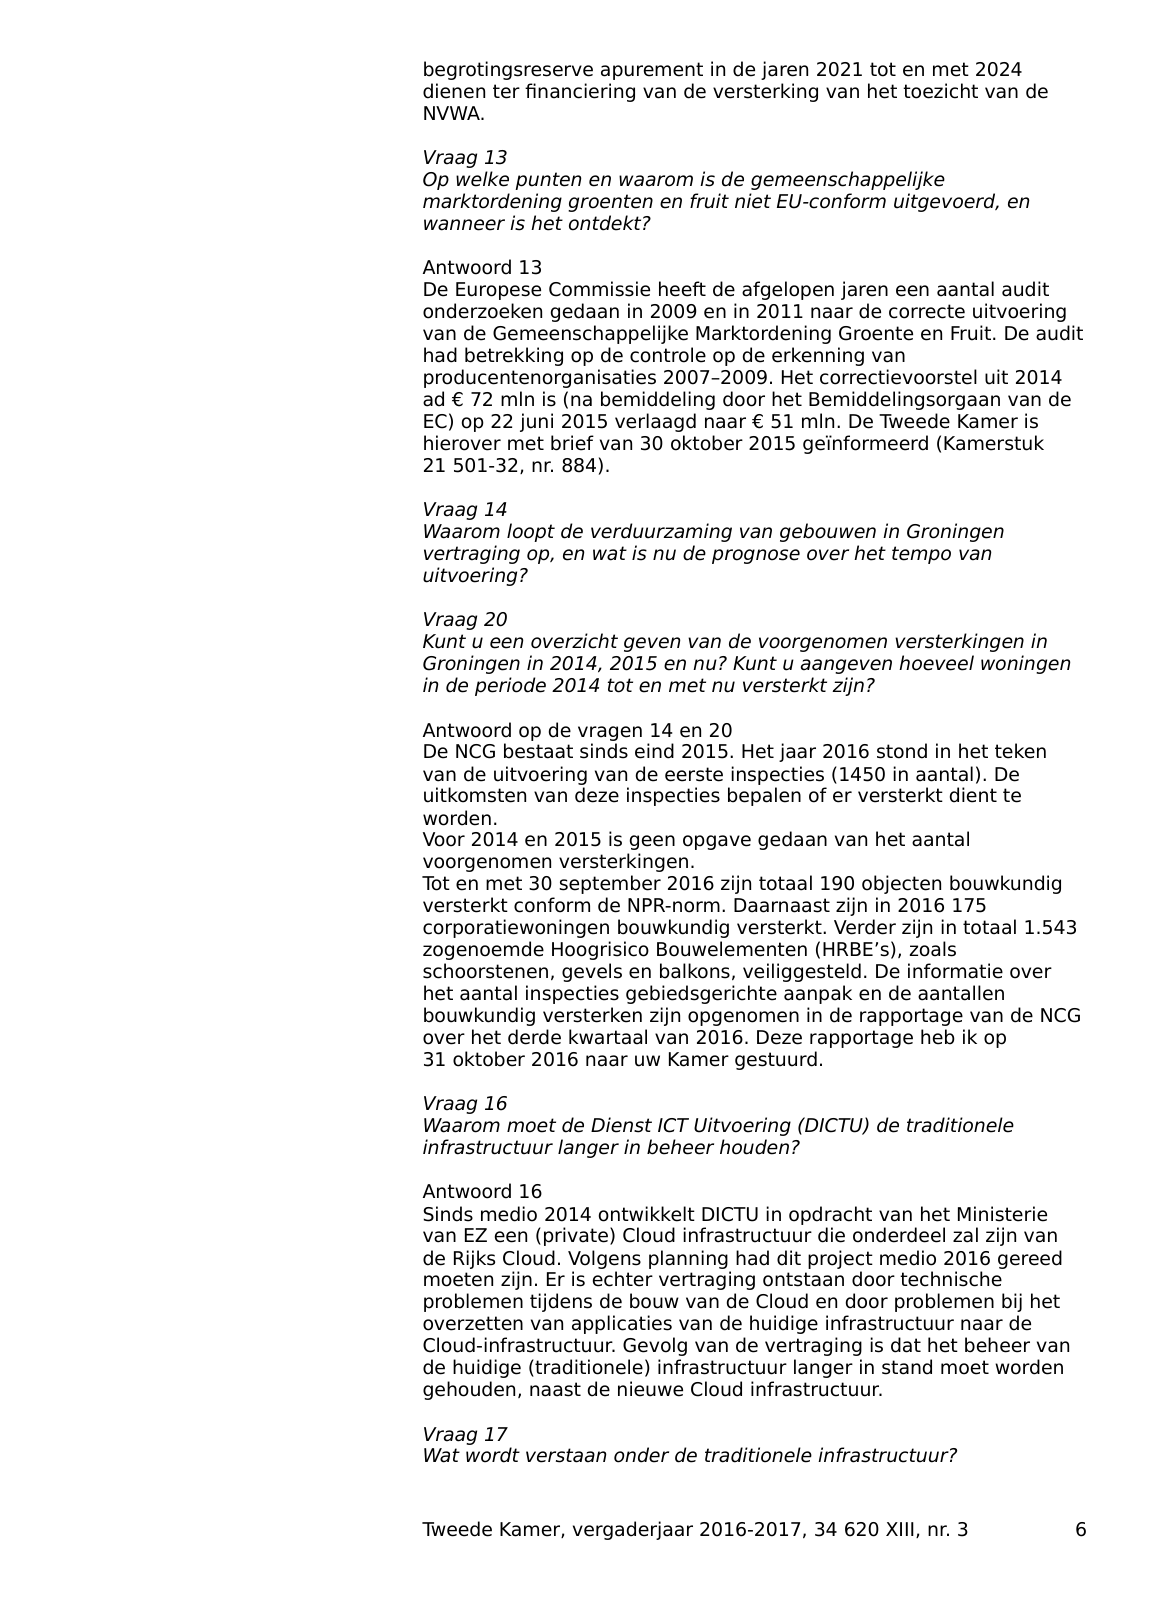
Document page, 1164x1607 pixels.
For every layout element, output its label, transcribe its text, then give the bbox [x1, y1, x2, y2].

text Antwoord 13 [422, 257, 1087, 279]
text Voor 2014 en 2015 is geen opgave gedaan van het aantal voorgenomen versterkingen. [422, 829, 1087, 873]
text Antwoord op de vragen 14 en 20 [422, 719, 1087, 741]
text Sinds medio 2014 ontwikkelt DICTU in opdracht van het Ministerie van EZ een (private) Cloud infrastructuur die onderdeel zal zijn van de Rijks Cloud. Volgens planning had dit project medio 2016 gereed moeten zijn. Er is echter vertraging ontstaan door technische problemen tijdens de bouw van de Cloud en door problemen bij het overzetten van applicaties van de huidige infrastructuur naar de Cloud-infrastructuur. Gevolg van de vertraging is dat het beheer van de huidige (traditionele) infrastructuur langer in stand moet worden gehouden, naast de nieuwe Cloud infrastructuur. [422, 1203, 1087, 1401]
text Tot en met 30 september 2016 zijn totaal 190 objecten bouwkundig versterkt conform de NPR-norm. Daarnaast zijn in 2016 175 corporatiewoningen bouwkundig versterkt. Verder zijn in totaal 1.543 zogenoemde Hoogrisico Bouwelementen (HRBE’s), zoals schoorstenen, gevels en balkons, veiliggesteld. De informatie over het aantal inspecties gebiedsgerichte aanpak en de aantallen bouwkundig versterken zijn opgenomen in de rapportage van de NCG over het derde kwartaal van 2016. Deze rapportage heb ik op 31 oktober 2016 naar uw Kamer gestuurd. [422, 873, 1087, 1071]
text De NCG bestaat sinds eind 2015. Het jaar 2016 stond in het teken van de uitvoering van de eerste inspecties (1450 in aantal). De uitkomsten van deze inspecties bepalen of er versterkt dient te worden. [422, 741, 1087, 829]
text Vraag 14 [422, 499, 1087, 521]
text Waarom moet de Dienst ICT Uitvoering (DICTU) de traditionele infrastructuur langer in beheer houden? [422, 1115, 1087, 1159]
text Kunt u een overzicht geven van de voorgenomen versterkingen in Groningen in 2014, 2015 en nu? Kunt u aangeven hoeveel woningen in de periode 2014 tot en met nu versterkt zijn? [422, 631, 1087, 697]
text Antwoord 16 [422, 1181, 1087, 1203]
text Vraag 17 [422, 1423, 1087, 1445]
text Vraag 20 [422, 609, 1087, 631]
text begrotingsreserve apurement in de jaren 2021 tot en met 2024 dienen ter financiering van de versterking van het toezicht van de NVWA. [422, 59, 1087, 125]
text Wat wordt verstaan onder de traditionele infrastructuur? [422, 1445, 1087, 1467]
text De Europese Commissie heeft de afgelopen jaren een aantal audit onderzoeken gedaan in 2009 en in 2011 naar de correcte uitvoering van de Gemeenschappelijke Marktordening Groente en Fruit. De audit had betrekking op de controle op de erkenning van producentenorganisaties 2007–2009. Het correctievoorstel uit 2014 ad € 72 mln is (na bemiddeling door het Bemiddelingsorgaan van de EC) op 22 juni 2015 verlaagd naar € 51 mln. De Tweede Kamer is hierover met brief van 30 oktober 2015 geïnformeerd (Kamerstuk 21 501-32, nr. 884). [422, 279, 1087, 477]
text Waarom loopt de verduurzaming van gebouwen in Groningen vertraging op, en wat is nu de prognose over het tempo van uitvoering? [422, 521, 1087, 587]
text Vraag 13 [422, 147, 1087, 169]
text Op welke punten en waarom is de gemeenschappelijke marktordening groenten en fruit niet EU-conform uitgevoerd, en wanneer is het ontdekt? [422, 169, 1087, 235]
text Vraag 16 [422, 1093, 1087, 1115]
